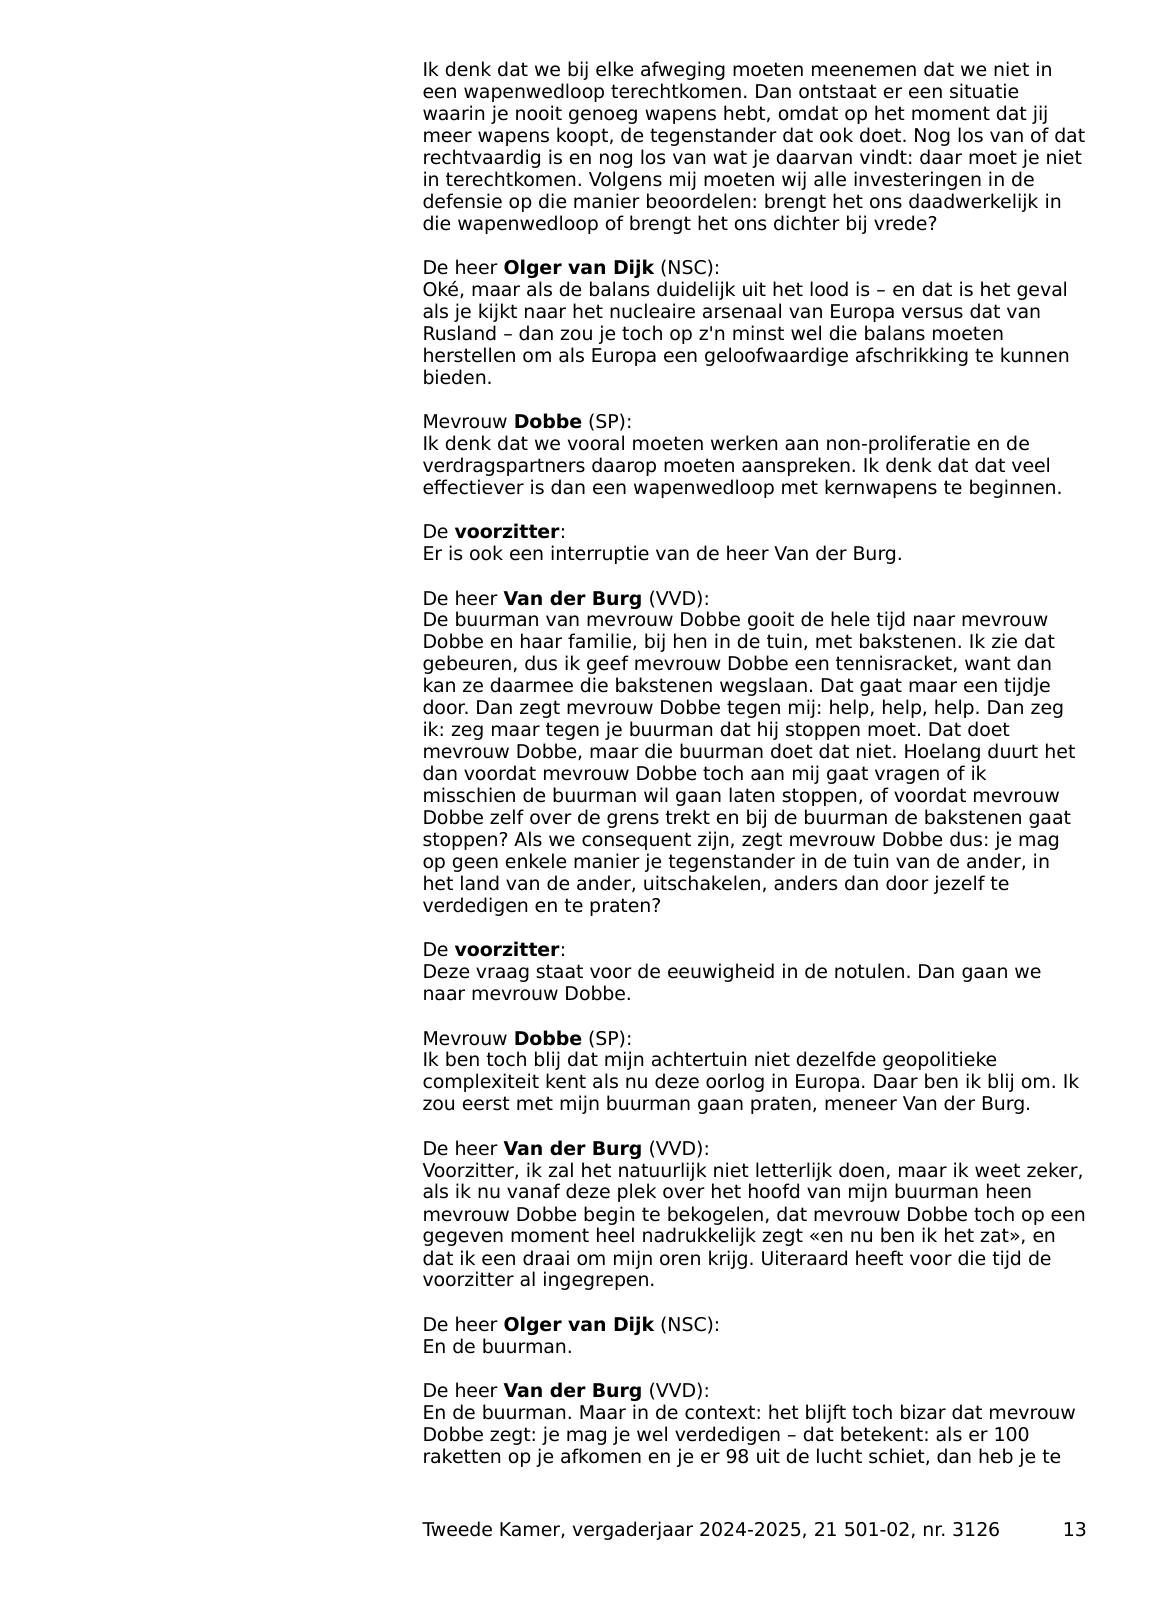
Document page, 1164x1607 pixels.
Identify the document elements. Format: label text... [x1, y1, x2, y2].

text De voorzitter: [422, 521, 1087, 543]
text En de buurman. Maar in de context: het blijft toch bizar dat mevrouw Dobbe zegt: je mag je wel verdedigen – dat betekent: als er 100 raketten op je afkomen en je er 98 uit de lucht schiet, dan heb je te [422, 1402, 1087, 1468]
text De heer Van der Burg (VVD): [422, 587, 1087, 609]
text De heer Van der Burg (VVD): [422, 1137, 1087, 1159]
text Ik denk dat we vooral moeten werken aan non-proliferatie en de verdragspartners daarop moeten aanspreken. Ik denk dat dat veel effectiever is dan een wapenwedloop met kernwapens te beginnen. [422, 433, 1087, 499]
text En de buurman. [422, 1336, 1087, 1357]
text De voorzitter: [422, 939, 1087, 961]
text De buurman van mevrouw Dobbe gooit de hele tijd naar mevrouw Dobbe en haar familie, bij hen in de tuin, met bakstenen. Ik zie dat gebeuren, dus ik geef mevrouw Dobbe een tennisracket, want dan kan ze daarmee die bakstenen wegslaan. Dat gaat maar een tijdje door. Dan zegt mevrouw Dobbe tegen mij: help, help, help. Dan zeg ik: zeg maar tegen je buurman dat hij stoppen moet. Dat doet mevrouw Dobbe, maar die buurman doet dat niet. Hoelang duurt het dan voordat mevrouw Dobbe toch aan mij gaat vragen of ik misschien de buurman wil gaan laten stoppen, of voordat mevrouw Dobbe zelf over de grens trekt en bij de buurman de bakstenen gaat stoppen? Als we consequent zijn, zegt mevrouw Dobbe dus: je mag op geen enkele manier je tegenstander in de tuin van de ander, in het land van de ander, uitschakelen, anders dan door jezelf te verdedigen en te praten? [422, 609, 1087, 917]
text De heer Olger van Dijk (NSC): [422, 1313, 1087, 1336]
text Ik ben toch blij dat mijn achtertuin niet dezelfde geopolitieke complexiteit kent als nu deze oorlog in Europa. Daar ben ik blij om. Ik zou eerst met mijn buurman gaan praten, meneer Van der Burg. [422, 1049, 1087, 1115]
text Deze vraag staat voor de eeuwigheid in de notulen. Dan gaan we naar mevrouw Dobbe. [422, 961, 1087, 1005]
text De heer Olger van Dijk (NSC): [422, 257, 1087, 279]
text Mevrouw Dobbe (SP): [422, 411, 1087, 433]
text Oké, maar als de balans duidelijk uit het lood is – en dat is het geval als je kijkt naar het nucleaire arsenaal van Europa versus dat van Rusland – dan zou je toch op z'n minst wel die balans moeten herstellen om als Europa een geloofwaardige afschrikking te kunnen bieden. [422, 279, 1087, 389]
text Er is ook een interruptie van de heer Van der Burg. [422, 543, 1087, 565]
text Ik denk dat we bij elke afweging moeten meenemen dat we niet in een wapenwedloop terechtkomen. Dan ontstaat er een situatie waarin je nooit genoeg wapens hebt, omdat op het moment dat jij meer wapens koopt, de tegenstander dat ook doet. Nog los van of dat rechtvaardig is en nog los van wat je daarvan vindt: daar moet je niet in terechtkomen. Volgens mij moeten wij alle investeringen in de defensie op die manier beoordelen: brengt het ons daadwerkelijk in die wapenwedloop of brengt het ons dichter bij vrede? [422, 59, 1087, 235]
text Voorzitter, ik zal het natuurlijk niet letterlijk doen, maar ik weet zeker, als ik nu vanaf deze plek over het hoofd van mijn buurman heen mevrouw Dobbe begin te bekogelen, dat mevrouw Dobbe toch op een gegeven moment heel nadrukkelijk zegt «en nu ben ik het zat», en dat ik een draai om mijn oren krijg. Uiteraard heeft voor die tijd de voorzitter al ingegrepen. [422, 1159, 1087, 1291]
text De heer Van der Burg (VVD): [422, 1380, 1087, 1402]
text Mevrouw Dobbe (SP): [422, 1027, 1087, 1049]
